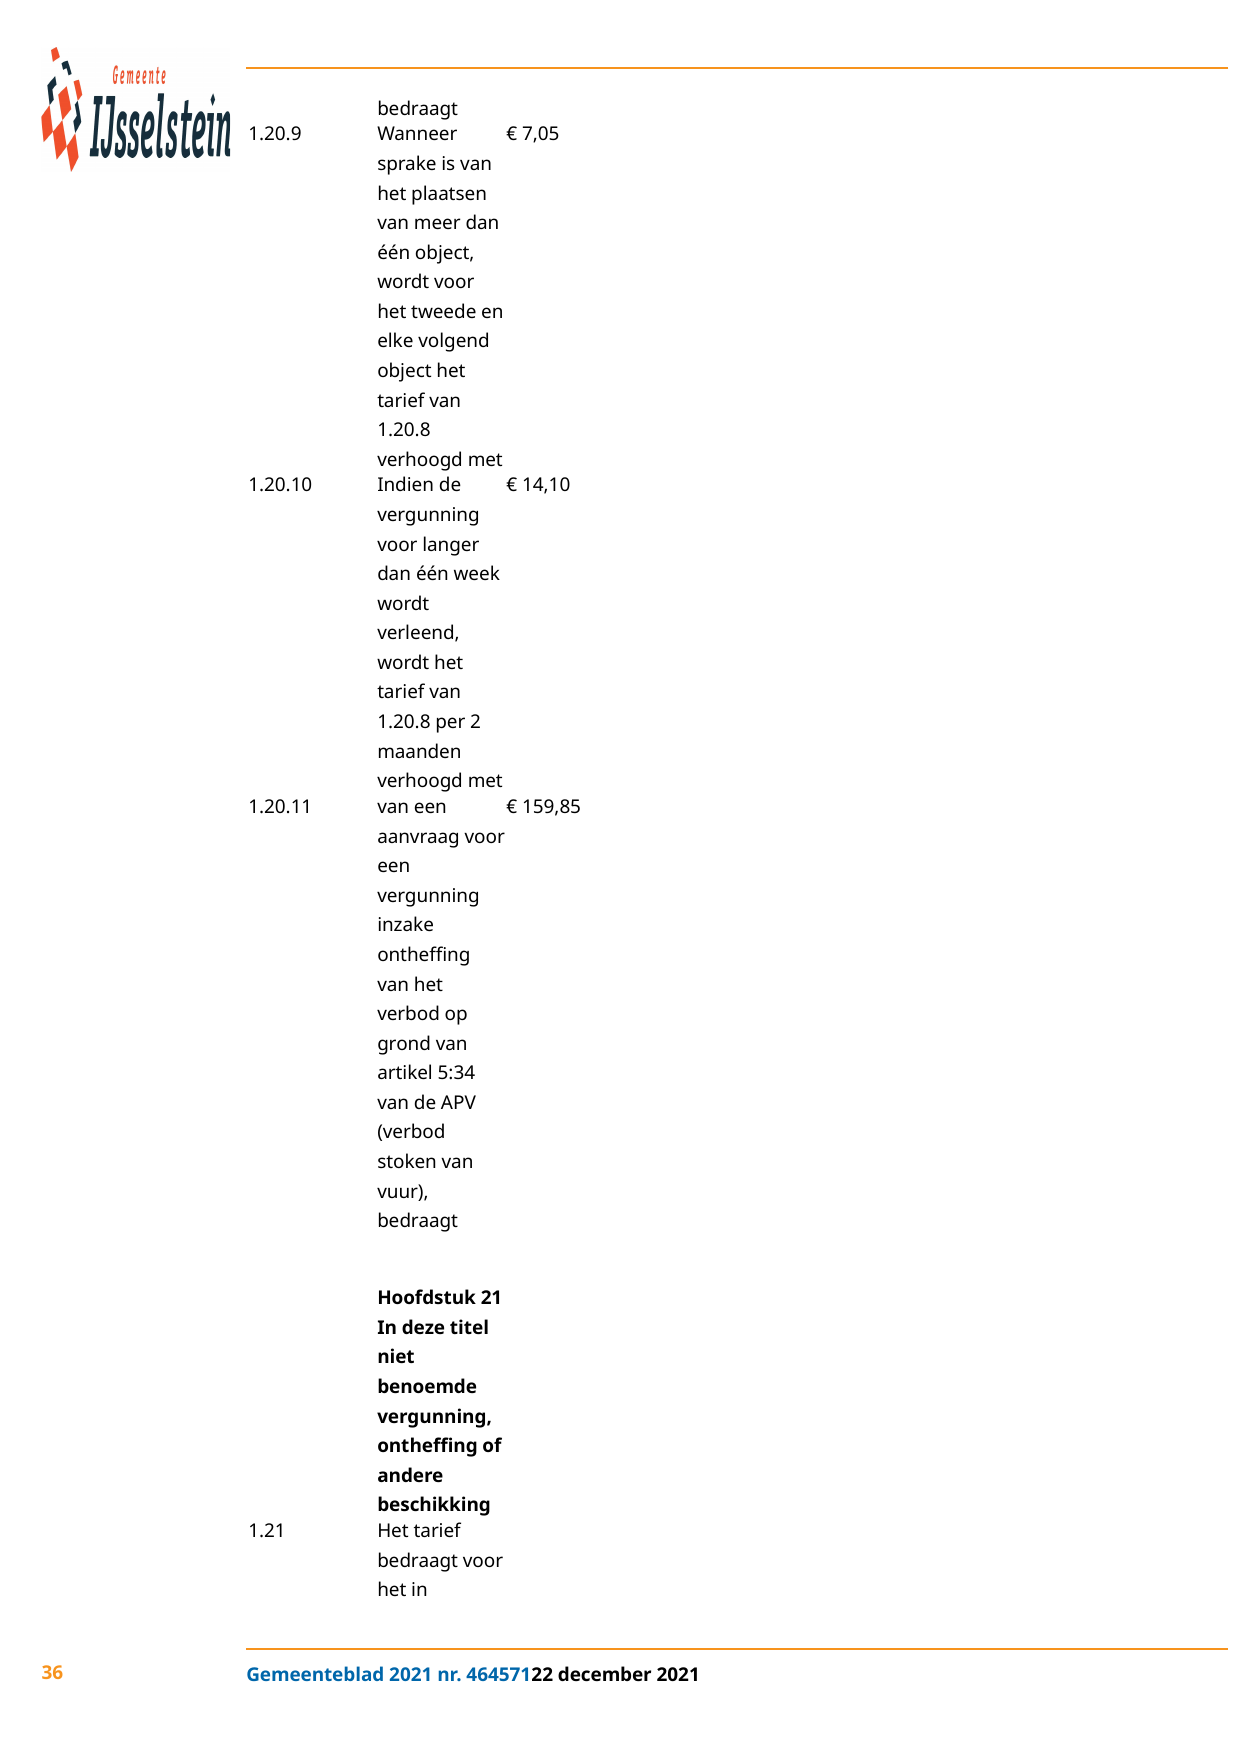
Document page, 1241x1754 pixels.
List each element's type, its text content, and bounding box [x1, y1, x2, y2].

table_cell [377, 1233, 506, 1259]
table_cell € 14,10 [506, 472, 635, 793]
table_cell Indien de vergunning voor langer dan één week wordt verleend, wordt het tarief van 1.20.8 per 2 maanden verhoogd met [377, 472, 506, 793]
table_cell [248, 95, 377, 121]
table_cell € 7,05 [506, 121, 635, 472]
table_cell [248, 1233, 377, 1259]
table_cell [506, 1233, 635, 1259]
picture [41, 47, 231, 172]
table_cell [506, 1259, 635, 1284]
table_cell [506, 1518, 635, 1602]
table_cell 1.20.10 [248, 472, 377, 793]
table_cell [506, 1285, 635, 1517]
table_cell [248, 1259, 377, 1284]
table_cell Het tarief bedraagt voor het in [377, 1518, 506, 1602]
table_cell [248, 1285, 377, 1517]
table_cell [377, 1259, 506, 1284]
table_cell 1.20.11 [248, 793, 377, 1233]
table_cell 1.20.9 [248, 121, 377, 472]
table_cell bedraagt [377, 95, 506, 121]
table_cell Hoofdstuk 21 In deze titel niet benoemde vergunning, ontheffing of andere beschikking [377, 1285, 506, 1517]
table_cell van een aanvraag voor een vergunning inzake ontheffing van het verbod op grond van artikel 5:34 van de APV (verbod stoken van vuur), bedraagt [377, 793, 506, 1233]
table_cell Wanneer sprake is van het plaatsen van meer dan één object, wordt voor het tweede en elke volgend object het tarief van 1.20.8 verhoogd met [377, 121, 506, 472]
table_cell € 159,85 [506, 793, 635, 1233]
table_cell [506, 95, 635, 121]
table_cell 1.21 [248, 1518, 377, 1602]
